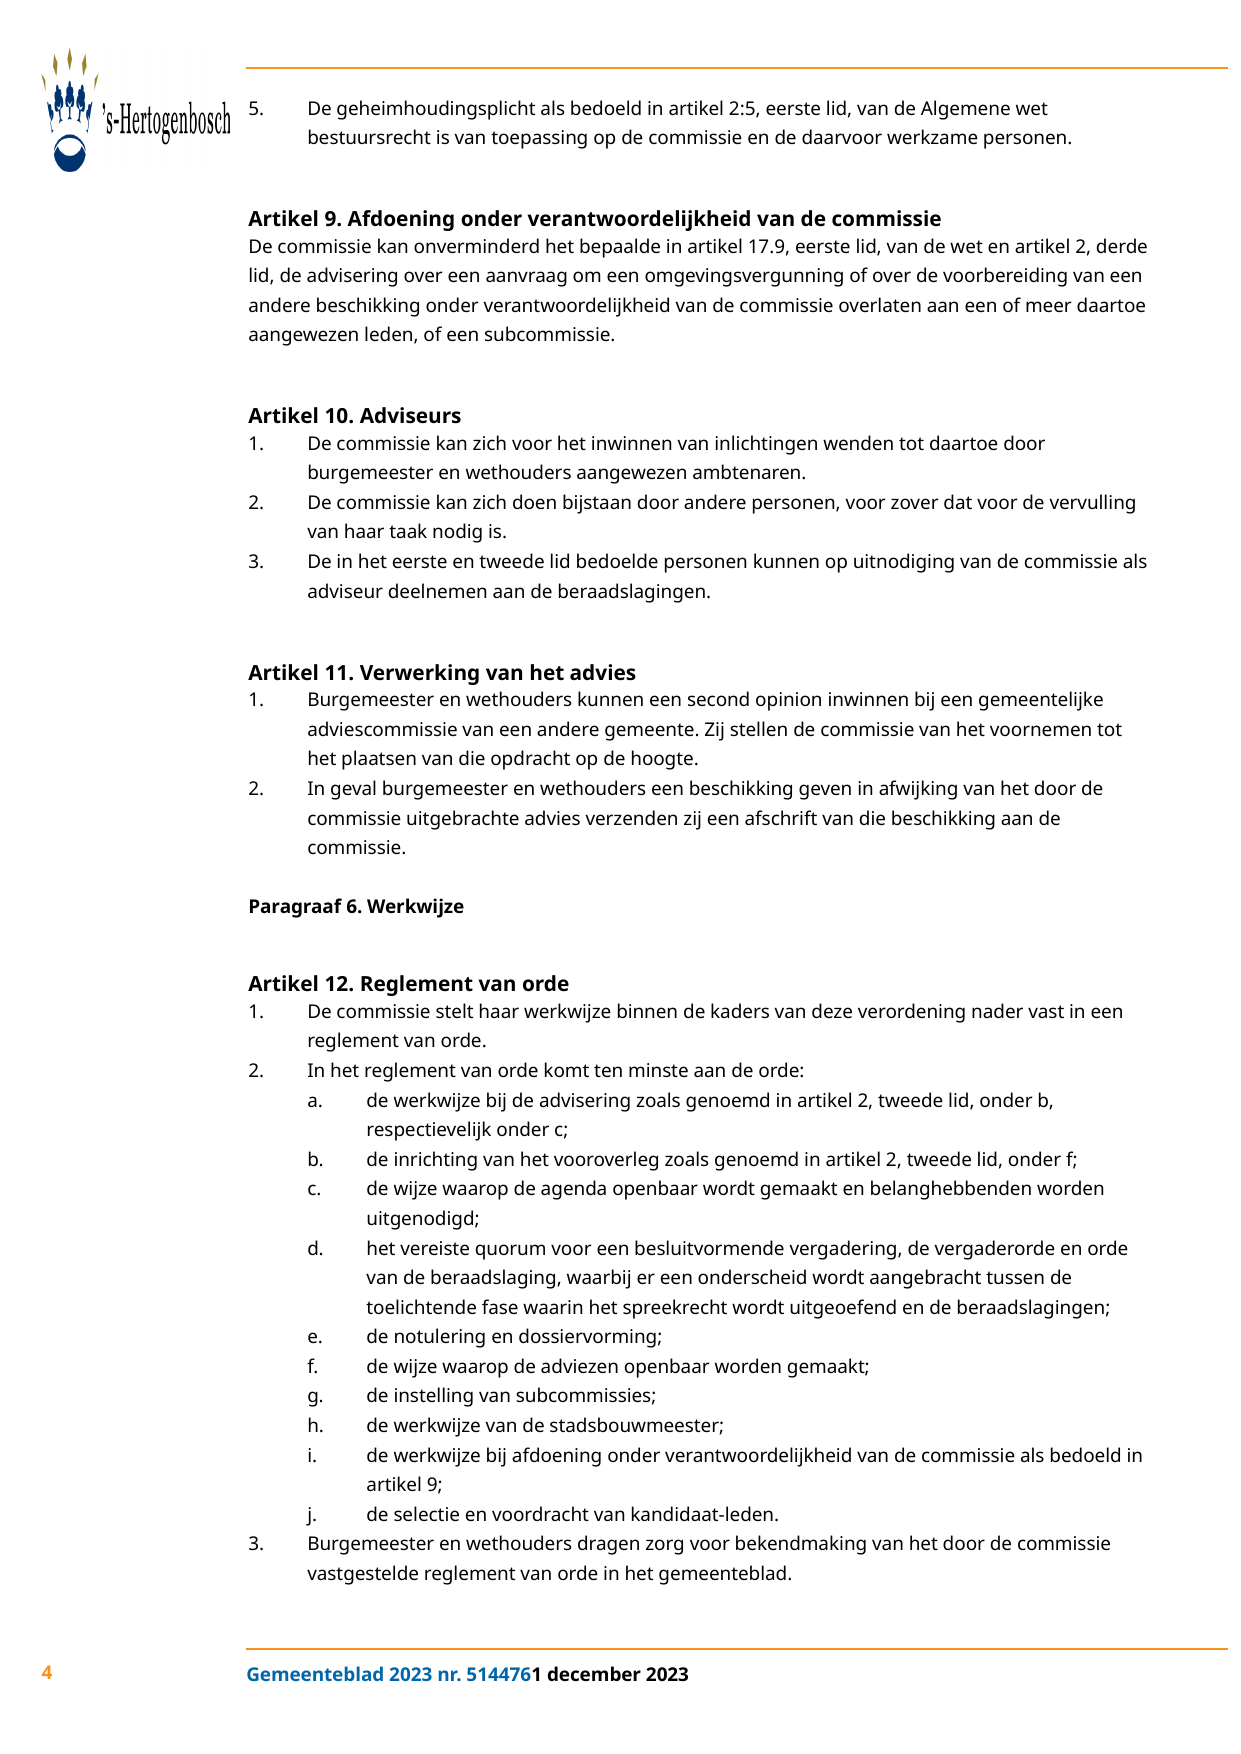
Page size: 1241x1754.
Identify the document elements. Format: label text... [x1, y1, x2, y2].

list De commissie stelt haar werkwijze binnen de kaders van deze verordening nader vast in een reglement van orde. [248, 998, 1152, 1053]
list Burgemeester en wethouders dragen zorg voor bekendmaking van het door de commissie vastgestelde reglement van orde in het gemeenteblad. [248, 1531, 1152, 1586]
list de wijze waarop de agenda openbaar wordt gemaakt en belanghebbenden worden uitgenodigd; [307, 1176, 1152, 1231]
list De commissie kan zich voor het inwinnen van inlichtingen wenden tot daartoe door burgemeester en wethouders aangewezen ambtenaren. [248, 430, 1152, 485]
list de werkwijze bij afdoening onder verantwoordelijkheid van de commissie als bedoeld in artikel 9; [307, 1442, 1152, 1497]
list De commissie kan zich doen bijstaan door andere personen, voor zover dat voor de vervulling van haar taak nodig is. [248, 489, 1152, 544]
list de werkwijze van de stadsbouwmeester; [307, 1412, 1152, 1438]
picture [41, 47, 231, 172]
list In het reglement van orde komt ten minste aan de orde: [248, 1057, 1152, 1083]
text Paragraaf 6. Werkwijze [248, 893, 1152, 919]
list Burgemeester en wethouders kunnen een second opinion inwinnen bij een gemeentelijke adviescommissie van een andere gemeente. Zij stellen de commissie van het voornemen tot het plaatsen van die opdracht op de hoogte. [248, 686, 1152, 771]
text De commissie kan onverminderd het bepaalde in artikel 17.9, eerste lid, van de wet en artikel 2, derde lid, de advisering over een aanvraag om een omgevingsvergunning of over de voorbereiding van een andere beschikking onder verantwoordelijkheid van de commissie overlaten aan een of meer daartoe aangewezen leden, of een subcommissie. [248, 233, 1152, 347]
text Artikel 10. Adviseurs [248, 402, 1152, 430]
text Artikel 9. Afdoening onder verantwoordelijkheid van de commissie [248, 204, 1152, 233]
list de selectie en voordracht van kandidaat-leden. [307, 1501, 1152, 1527]
list de werkwijze bij de advisering zoals genoemd in artikel 2, tweede lid, onder b, respectievelijk onder c; [307, 1087, 1152, 1142]
list het vereiste quorum voor een besluitvormende vergadering, de vergaderorde en orde van de beraadslaging, waarbij er een onderscheid wordt aangebracht tussen de toelichtende fase waarin het spreekrecht wordt uitgeoefend en de beraadslagingen; [307, 1235, 1152, 1319]
list de wijze waarop de adviezen openbaar worden gemaakt; [307, 1353, 1152, 1379]
text Artikel 11. Verwerking van het advies [248, 658, 1152, 686]
list In geval burgemeester en wethouders een beschikking geven in afwijking van het door de commissie uitgebrachte advies verzenden zij een afschrift van die beschikking aan de commissie. [248, 775, 1152, 860]
text Artikel 12. Reglement van orde [248, 969, 1152, 998]
list De in het eerste en tweede lid bedoelde personen kunnen op uitnodiging van de commissie als adviseur deelnemen aan de beraadslagingen. [248, 548, 1152, 604]
list de instelling van subcommissies; [307, 1383, 1152, 1408]
list De geheimhoudingsplicht als bedoeld in artikel 2:5, eerste lid, van de Algemene wet bestuursrecht is van toepassing op de commissie en de daarvoor werkzame personen. [248, 95, 1152, 150]
list de inrichting van het vooroverleg zoals genoemd in artikel 2, tweede lid, onder f; [307, 1146, 1152, 1172]
list de notulering en dossiervorming; [307, 1323, 1152, 1349]
